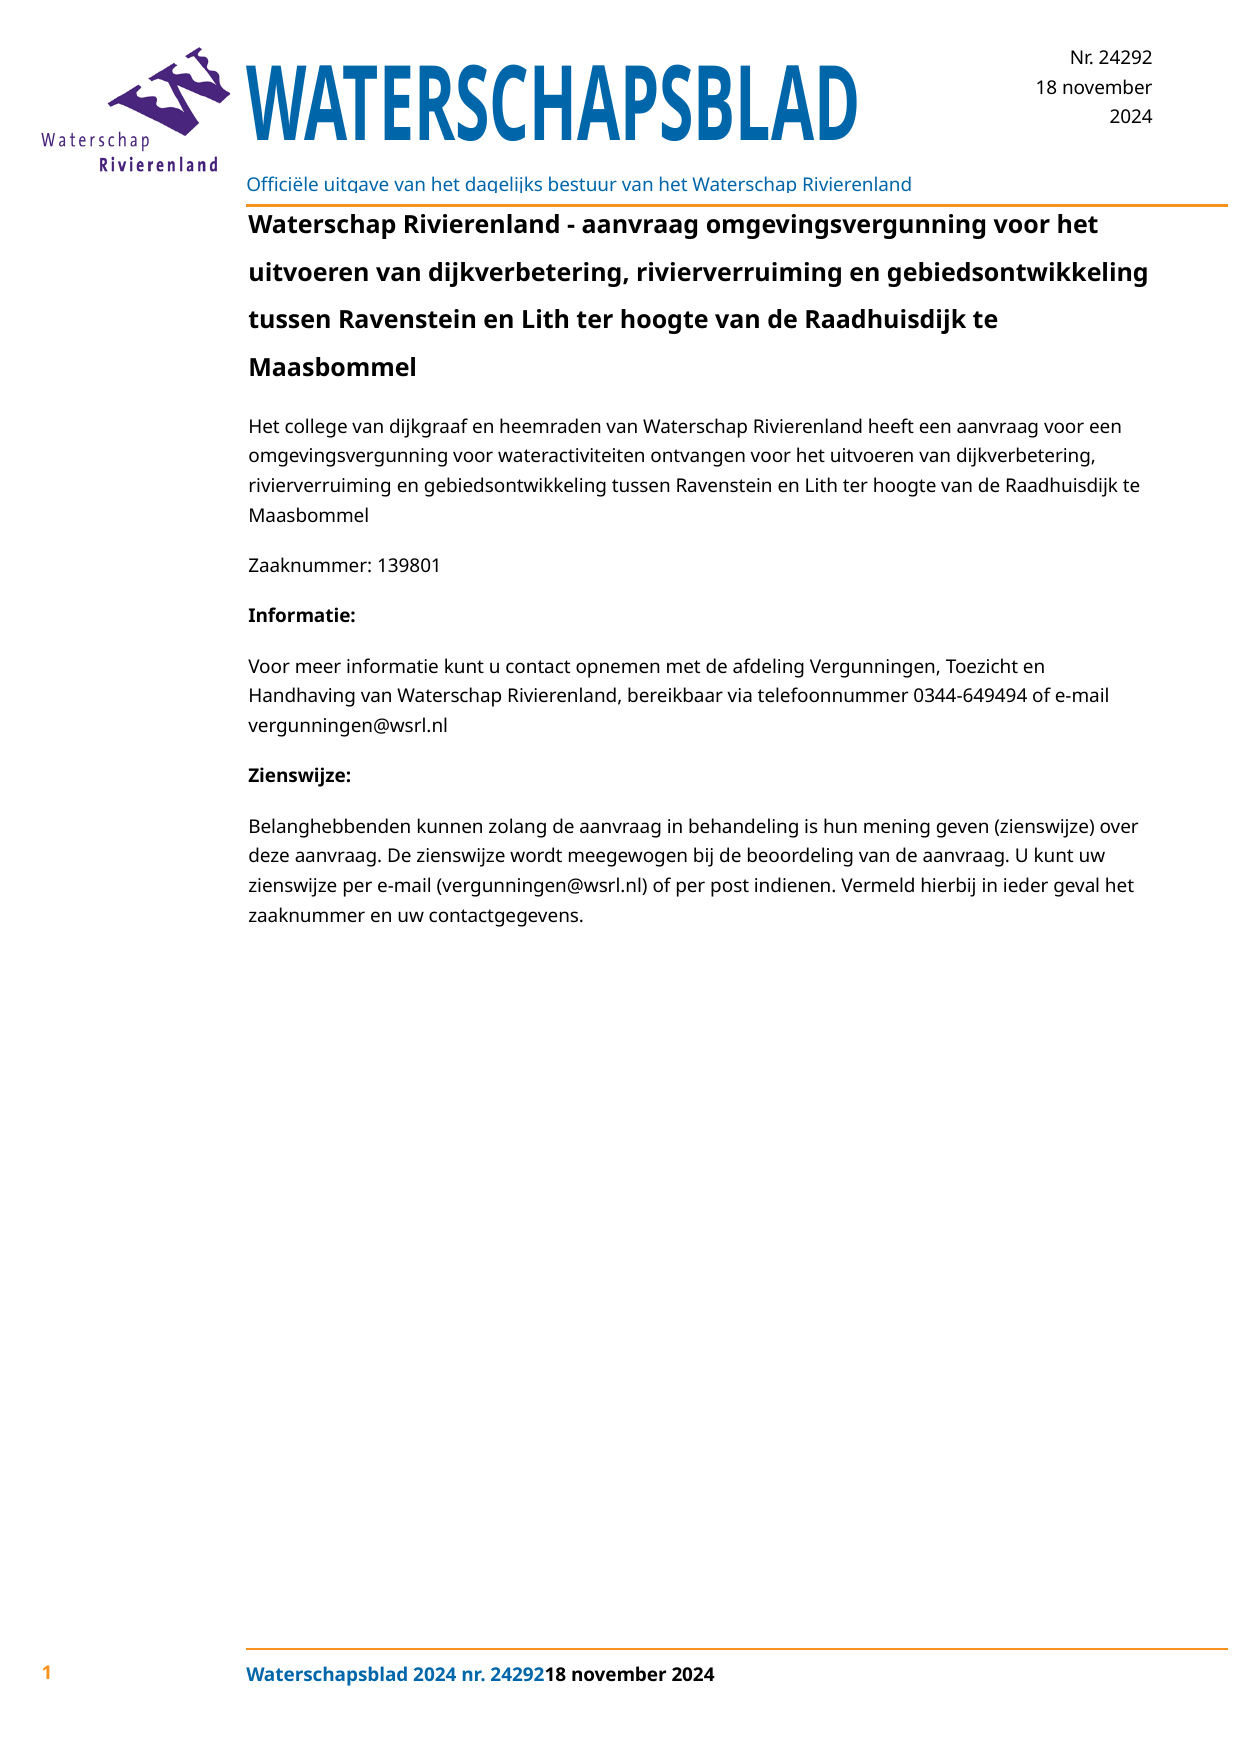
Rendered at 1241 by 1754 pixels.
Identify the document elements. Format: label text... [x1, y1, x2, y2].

text Voor meer informatie kunt u contact opnemen met de afdeling Vergunningen, Toezicht en Handhaving van Waterschap Rivierenland, bereikbaar via telefoonnummer 0344-649494 of e-mail vergunningen@wsrl.nl [248, 653, 1152, 738]
text Informatie: [248, 603, 1152, 628]
text Het college van dijkgraaf en heemraden van Waterschap Rivierenland heeft een aanvraag voor een omgevingsvergunning voor wateractiviteiten ontvangen voor het uitvoeren van dijkverbetering, rivierverruiming en gebiedsontwikkeling tussen Ravenstein en Lith ter hoogte van de Raadhuisdijk te Maasbommel [248, 413, 1152, 528]
text Belanghebbenden kunnen zolang de aanvraag in behandeling is hun mening geven (zienswijze) over deze aanvraag. De zienswijze wordt meegewogen bij de beoordeling van de aanvraag. U kunt uw zienswijze per e-mail (vergunningen@wsrl.nl) of per post indienen. Vermeld hierbij in ieder geval het zaaknummer en uw contactgegevens. [248, 813, 1152, 928]
text Waterschap Rivierenland - aanvraag omgevingsvergunning voor het uitvoeren van dijkverbetering, rivierverruiming en gebiedsontwikkeling tussen Ravenstein en Lith ter hoogte van de Raadhuisdijk te Maasbommel [248, 207, 1152, 384]
text Zienswijze: [248, 763, 1152, 788]
picture [41, 47, 231, 172]
text Zaaknummer: 139801 [248, 552, 1152, 578]
